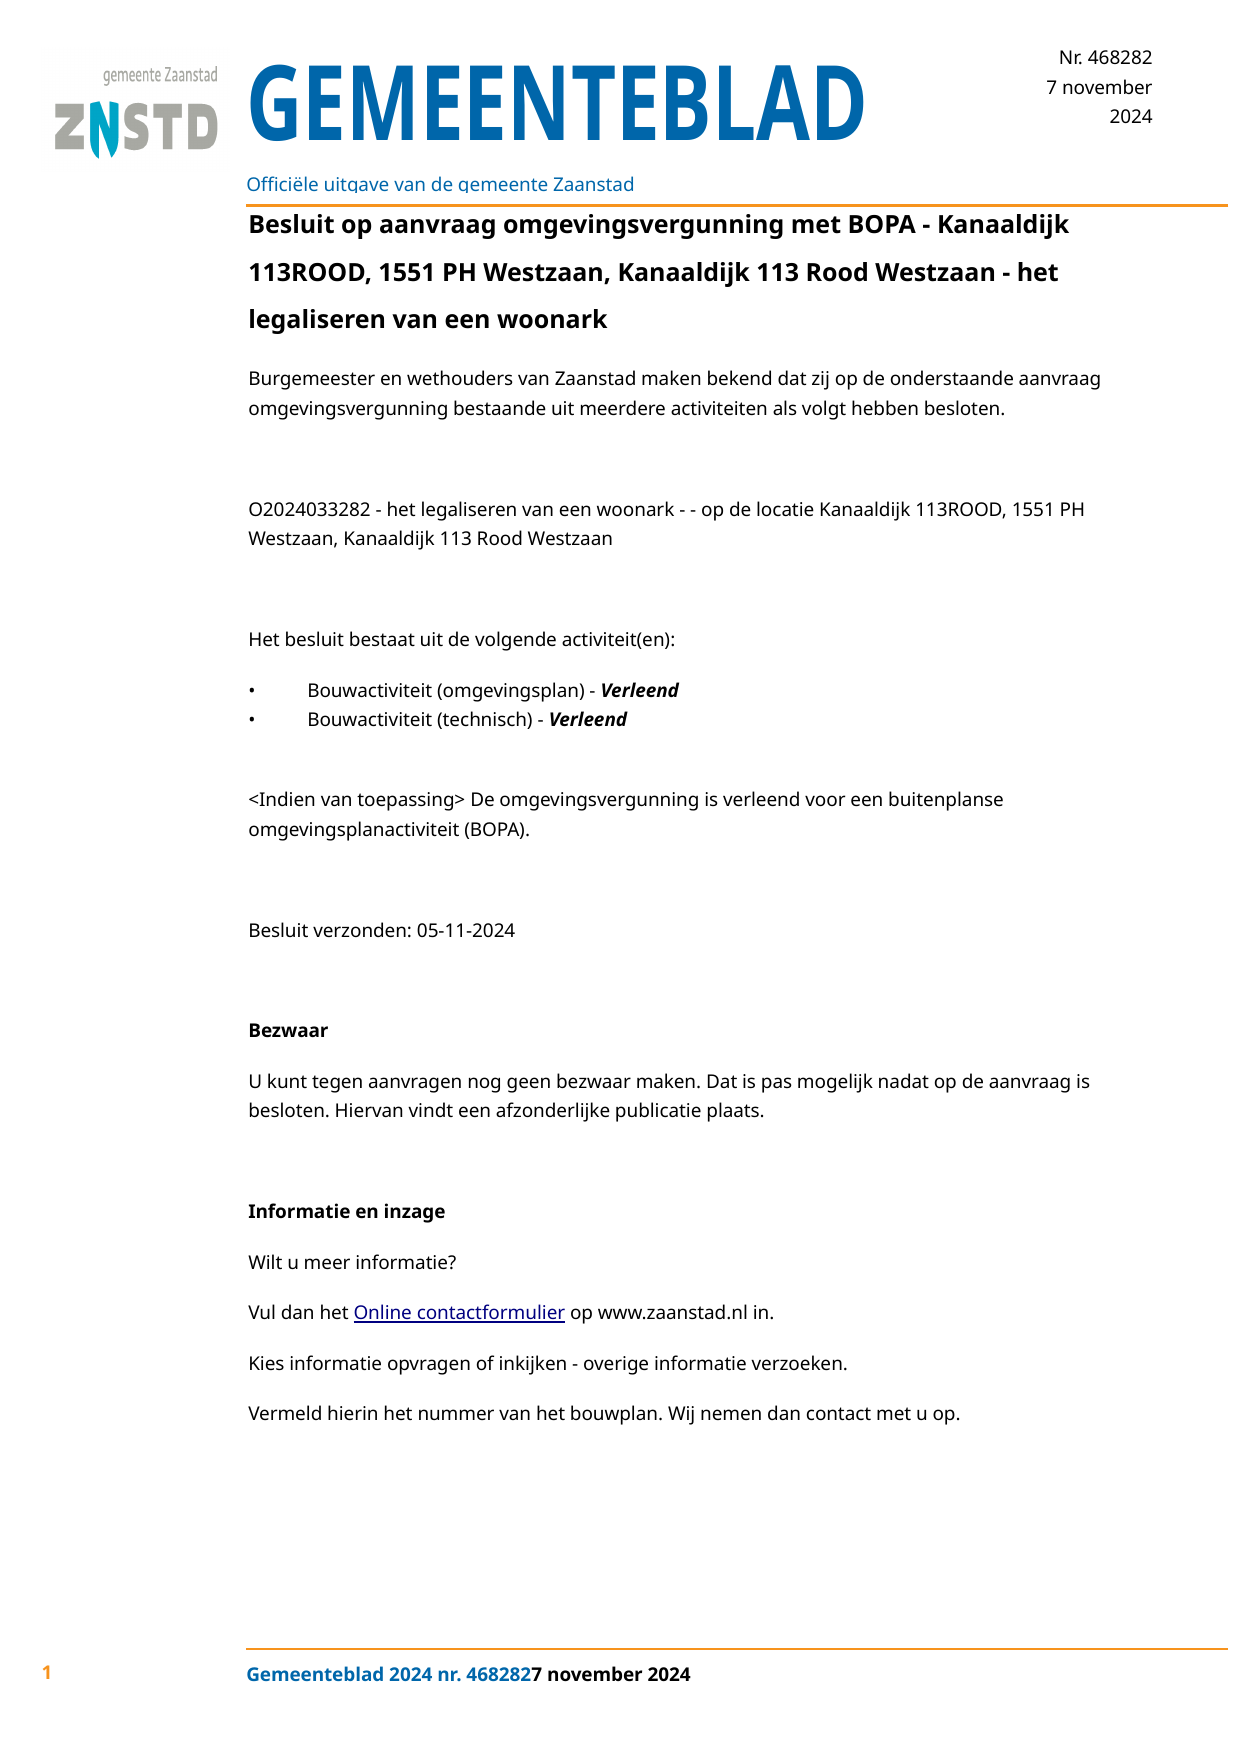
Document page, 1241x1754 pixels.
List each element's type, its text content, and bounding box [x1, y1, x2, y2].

text Kies informatie opvragen of inkijken - overige informatie verzoeken. [248, 1350, 1152, 1375]
text Wilt u meer informatie? [248, 1249, 1152, 1274]
text Besluit verzonden: 05-11-2024 [248, 917, 1152, 942]
text U kunt tegen aanvragen nog geen bezwaar maken. Dat is pas mogelijk nadat op de aanvraag is besloten. Hiervan vindt een afzonderlijke publicatie plaats. [248, 1068, 1152, 1123]
picture [41, 47, 231, 172]
text Vermeld hierin het nummer van het bouwplan. Wij nemen dan contact met u op. [248, 1400, 1152, 1426]
text Bezwaar [248, 1018, 1152, 1043]
text Het besluit bestaat uit de volgende activiteit(en): [248, 626, 1152, 652]
text Besluit op aanvraag omgevingsvergunning met BOPA - Kanaaldijk 113ROOD, 1551 PH Westzaan, Kanaaldijk 113 Rood Westzaan - het legaliseren van een woonark [248, 207, 1152, 336]
list Bouwactiviteit (technisch) - Verleend [248, 706, 1152, 732]
list Bouwactiviteit (omgevingsplan) - Verleend [248, 677, 1152, 702]
text O2024033282 - het legaliseren van een woonark - - op de locatie Kanaaldijk 113ROOD, 1551 PH Westzaan, Kanaaldijk 113 Rood Westzaan [248, 496, 1152, 551]
text <Indien van toepassing> De omgevingsvergunning is verleend voor een buitenplanse omgevingsplanactiviteit (BOPA). [248, 786, 1152, 842]
text Vul dan het Online contactformulier op www.zaanstad.nl in. [248, 1299, 1152, 1325]
text Informatie en inzage [248, 1198, 1152, 1224]
text Burgemeester en wethouders van Zaanstad maken bekend dat zij op de onderstaande aanvraag omgevingsvergunning bestaande uit meerdere activiteiten als volgt hebben besloten. [248, 366, 1152, 421]
